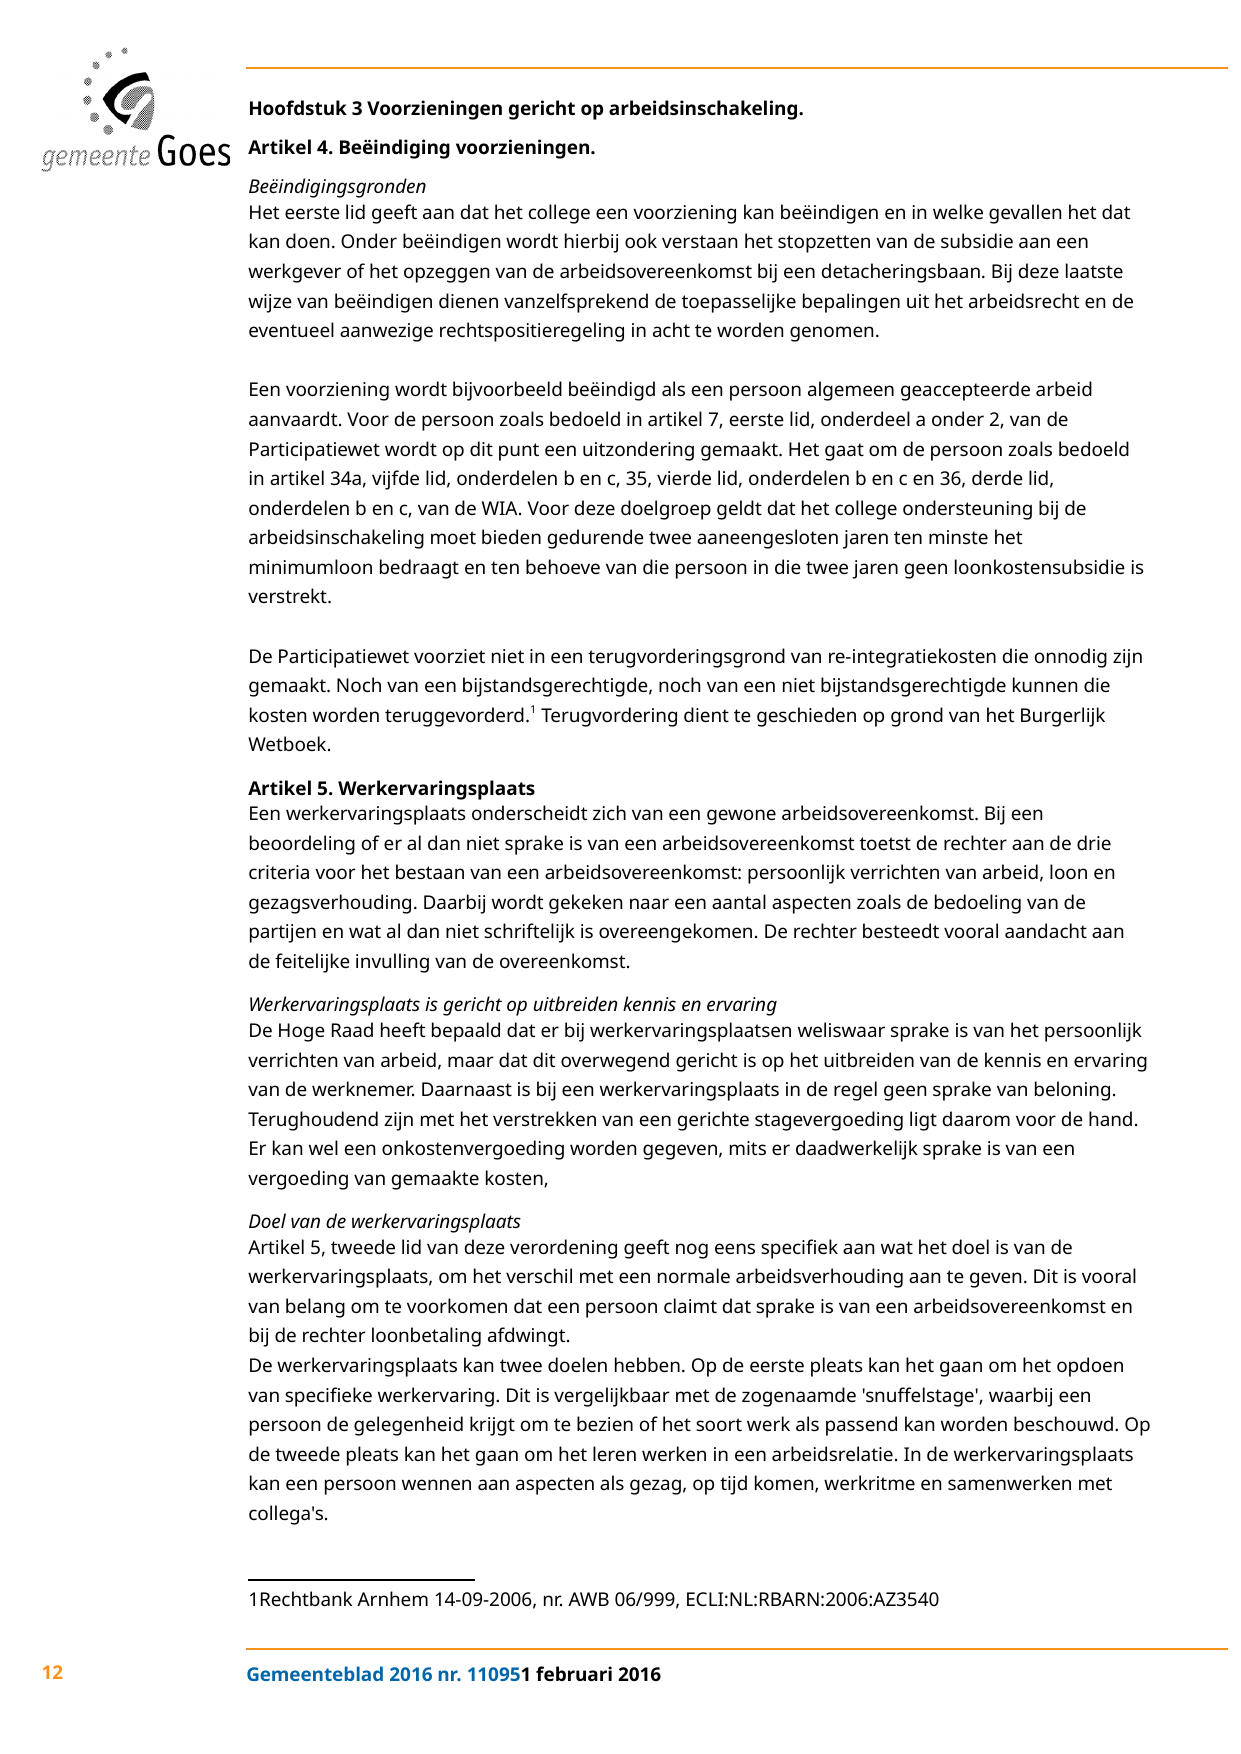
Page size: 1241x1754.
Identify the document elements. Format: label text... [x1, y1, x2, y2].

text Een voorziening wordt bijvoorbeeld beëindigd als een persoon algemeen geaccepteerde arbeid aanvaardt. Voor de persoon zoals bedoeld in artikel 7, eerste lid, onderdeel a onder 2, van de Participatiewet wordt op dit punt een uitzondering gemaakt. Het gaat om de persoon zoals bedoeld in artikel 34a, vijfde lid, onderdelen b en c, 35, vierde lid, onderdelen b en c en 36, derde lid, onderdelen b en c, van de WIA. Voor deze doelgroep geldt dat het college ondersteuning bij de arbeidsinschakeling moet bieden gedurende twee aaneengesloten jaren ten minste het minimumloon bedraagt en ten behoeve van die persoon in die twee jaren geen loonkostensubsidie is verstrekt. [248, 377, 1152, 609]
text Werkervaringsplaats is gericht op uitbreiden kennis en ervaring [248, 991, 1152, 1017]
text De werkervaringsplaats kan twee doelen hebben. Op de eerste pleats kan het gaan om het opdoen van specifieke werkervaring. Dit is vergelijkbaar met de zogenaamde 'snuffelstage', waarbij een persoon de gelegenheid krijgt om te bezien of het soort werk als passend kan worden beschouwd. Op de tweede pleats kan het gaan om het leren werken in een arbeidsrelatie. In de werkervaringsplaats kan een persoon wennen aan aspecten als gezag, op tijd komen, werkritme en samenwerken met collega's. [248, 1352, 1152, 1526]
text De Participatiewet voorziet niet in een terugvorderingsgrond van re-integratiekosten die onnodig zijn gemaakt. Noch van een bijstandsgerechtigde, noch van een niet bijstandsgerechtigde kunnen die kosten worden teruggevorderd. Terugvordering dient te geschieden op grond van het Burgerlijk Wetboek. [248, 643, 1152, 757]
text Beëindigingsgronden [248, 173, 1152, 199]
text Het eerste lid geeft aan dat het college een voorziening kan beëindigen en in welke gevallen het dat kan doen. Onder beëindigen wordt hierbij ook verstaan het stopzetten van de subsidie aan een werkgever of het opzeggen van de arbeidsovereenkomst bij een detacheringsbaan. Bij deze laatste wijze van beëindigen dienen vanzelfsprekend de toepasselijke bepalingen uit het arbeidsrecht en de eventueel aanwezige rechtspositieregeling in acht te worden genomen. [248, 199, 1152, 343]
text Rechtbank Arnhem 14-09-2006, nr. AWB 06/999, ECLI:NL:RBARN:2006:AZ3540 [248, 1586, 1152, 1612]
text Doel van de werkervaringsplaats [248, 1208, 1152, 1234]
text De Hoge Raad heeft bepaald dat er bij werkervaringsplaatsen weliswaar sprake is van het persoonlijk verrichten van arbeid, maar dat dit overwegend gericht is op het uitbreiden van de kennis en ervaring van de werknemer. Daarnaast is bij een werkervaringsplaats in de regel geen sprake van beloning. Terughoudend zijn met het verstrekken van een gerichte stagevergoeding ligt daarom voor de hand. Er kan wel een onkostenvergoeding worden gegeven, mits er daadwerkelijk sprake is van een vergoeding van gemaakte kosten, [248, 1017, 1152, 1191]
text Artikel 5, tweede lid van deze verordening geeft nog eens specifiek aan wat het doel is van de werkervaringsplaats, om het verschil met een normale arbeidsverhouding aan te geven. Dit is vooral van belang om te voorkomen dat een persoon claimt dat sprake is van een arbeidsovereenkomst en bij de rechter loonbetaling afdwingt. [248, 1234, 1152, 1348]
picture [41, 47, 231, 172]
text Een werkervaringsplaats onderscheidt zich van een gewone arbeidsovereenkomst. Bij een beoordeling of er al dan niet sprake is van een arbeidsovereenkomst toetst de rechter aan de drie criteria voor het bestaan van een arbeidsovereenkomst: persoonlijk verrichten van arbeid, loon en gezagsverhouding. Daarbij wordt gekeken naar een aantal aspecten zoals de bedoeling van de partijen en wat al dan niet schriftelijk is overeengekomen. De rechter besteedt vooral aandacht aan de feitelijke invulling van de overeenkomst. [248, 800, 1152, 974]
text Artikel 5. Werkervaringsplaats [248, 775, 1152, 800]
text Artikel 4. Beëindiging voorzieningen. [248, 134, 1152, 160]
text Hoofdstuk 3 Voorzieningen gericht op arbeidsinschakeling. [248, 95, 1152, 121]
